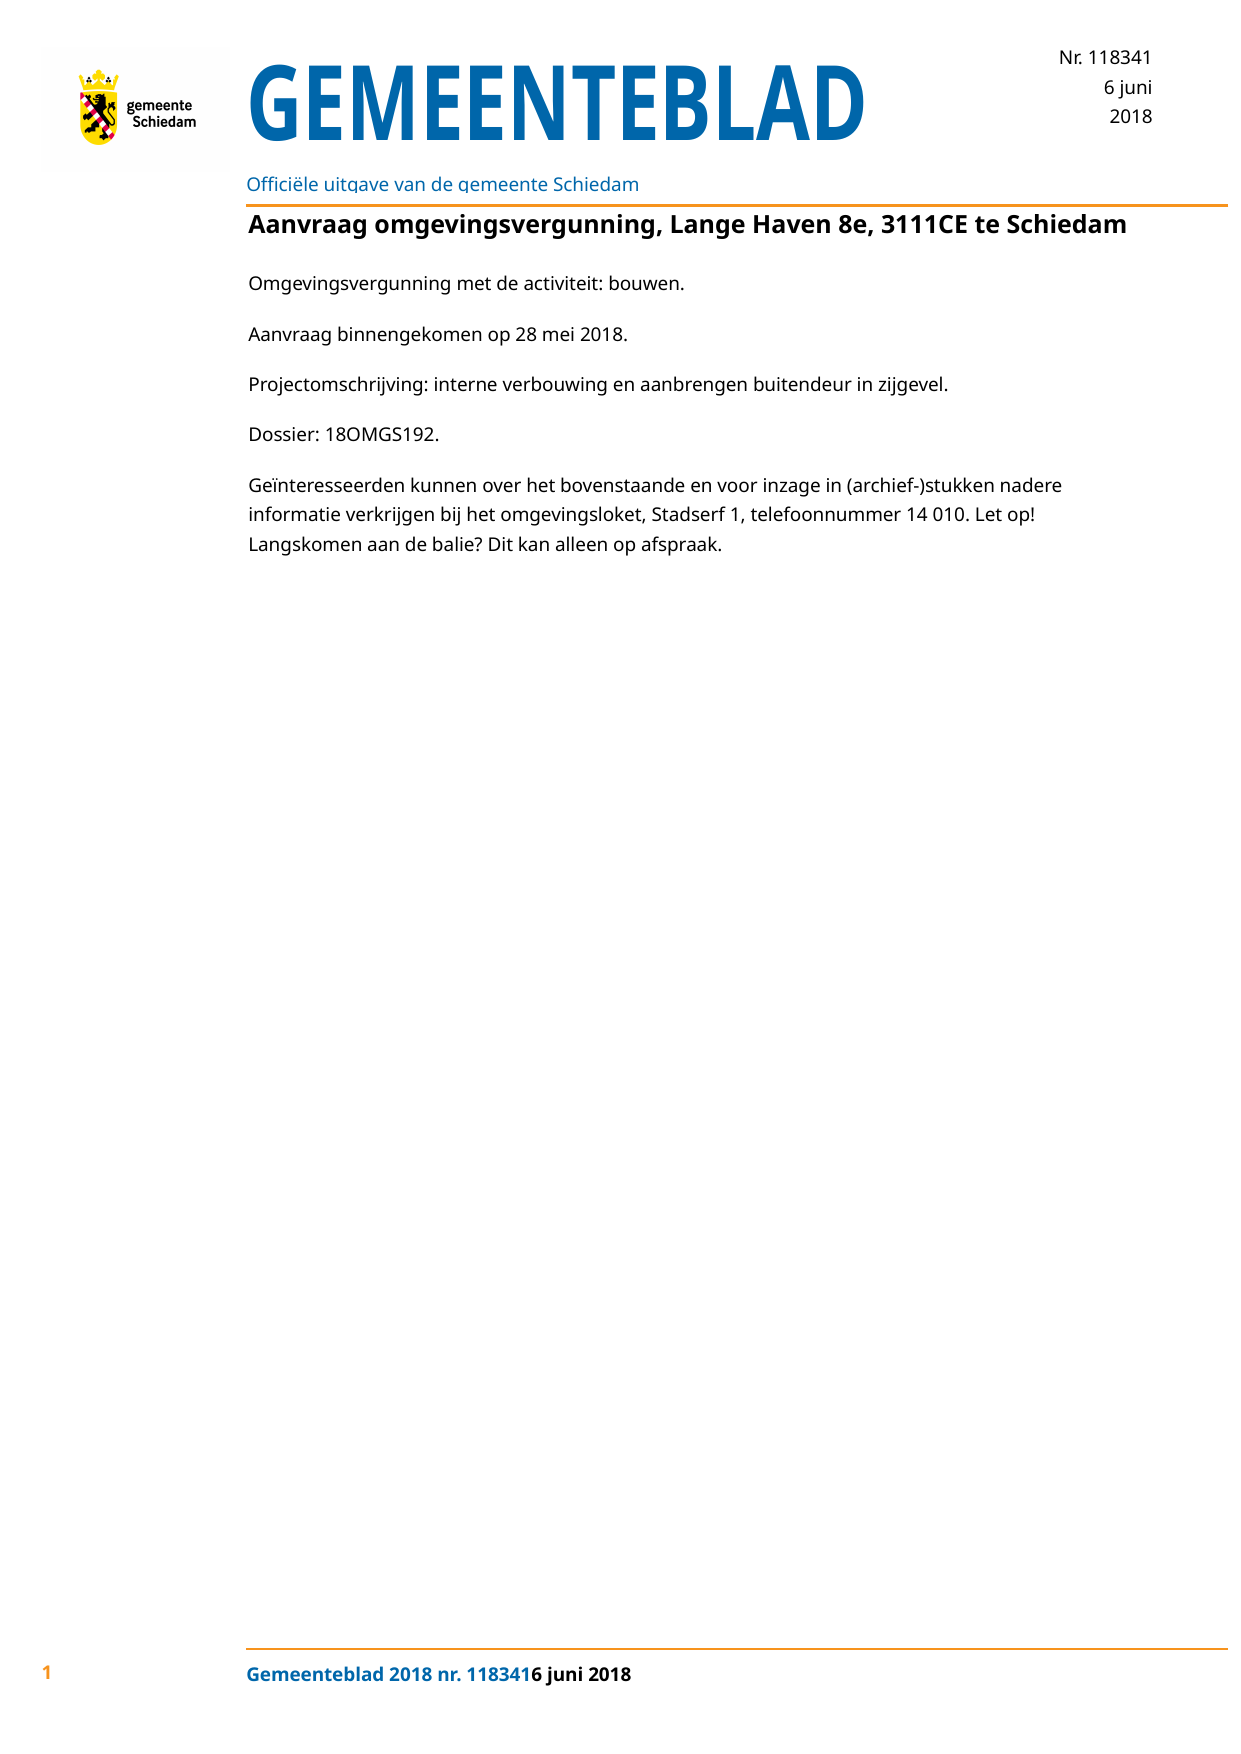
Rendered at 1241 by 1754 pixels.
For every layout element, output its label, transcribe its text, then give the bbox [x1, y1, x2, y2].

text Omgevingsvergunning met de activiteit: bouwen. [248, 270, 1152, 296]
text Projectomschrijving: interne verbouwing en aanbrengen buitendeur in zijgevel. [248, 371, 1152, 397]
text Aanvraag binnengekomen op 28 mei 2018. [248, 321, 1152, 346]
text Geïnteresseerden kunnen over het bovenstaande en voor inzage in (archief-)stukken nadere informatie verkrijgen bij het omgevingsloket, Stadserf 1, telefoonnummer 14 010. Let op! Langskomen aan de balie? Dit kan alleen op afspraak. [248, 472, 1152, 557]
text Aanvraag omgevingsvergunning, Lange Haven 8e, 3111CE te Schiedam [248, 207, 1152, 241]
text Dossier: 18OMGS192. [248, 422, 1152, 447]
picture [41, 47, 231, 172]
